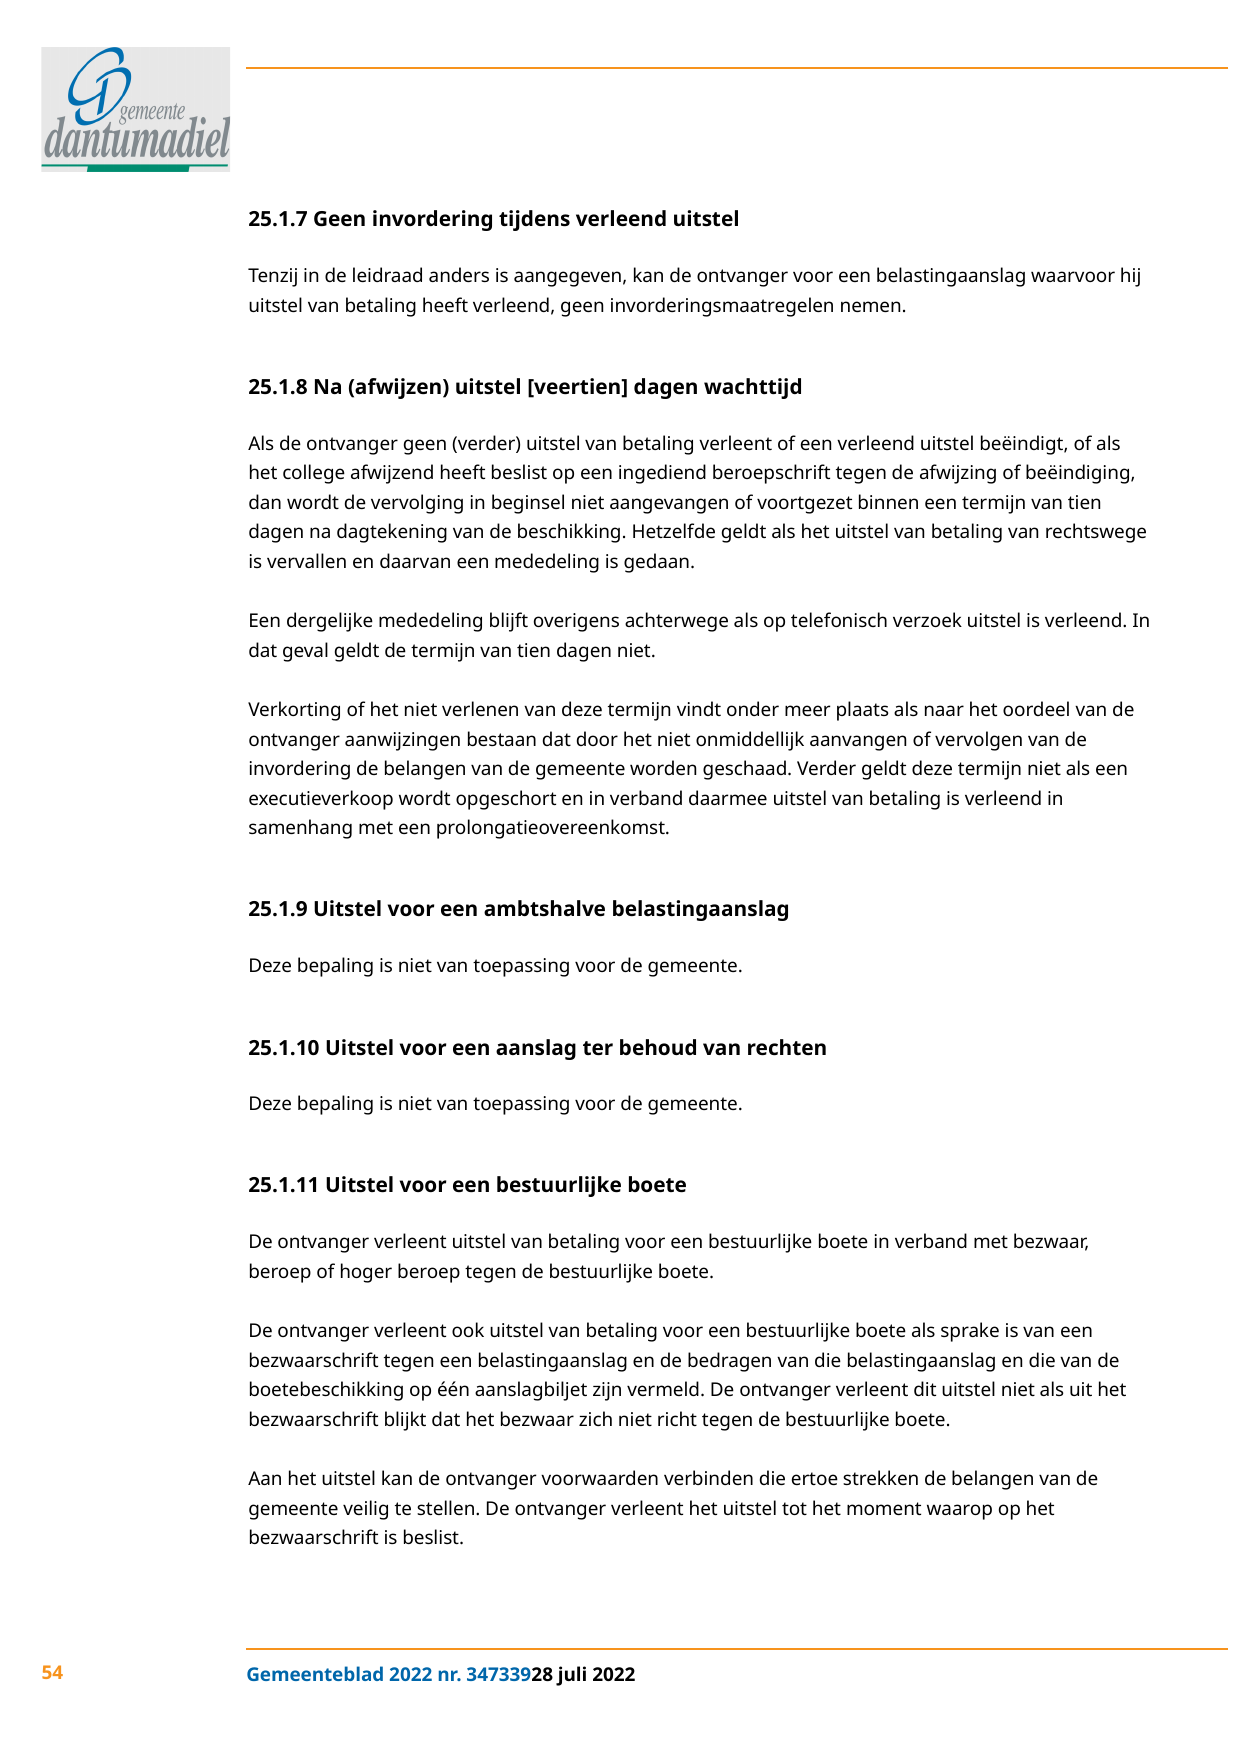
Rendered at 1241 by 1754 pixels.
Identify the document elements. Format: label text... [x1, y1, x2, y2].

text 25.1.11 Uitstel voor een bestuurlijke boete [248, 1171, 1152, 1199]
text De ontvanger verleent uitstel van betaling voor een bestuurlijke boete in verband met bezwaar, beroep of hoger beroep tegen de bestuurlijke boete. [248, 1229, 1152, 1284]
text 25.1.10 Uitstel voor een aanslag ter behoud van rechten [248, 1033, 1152, 1061]
text 25.1.8 Na (afwijzen) uitstel [veertien] dagen wachttijd [248, 372, 1152, 400]
picture [41, 47, 231, 172]
text Verkorting of het niet verlenen van deze termijn vindt onder meer plaats als naar het oordeel van de ontvanger aanwijzingen bestaan dat door het niet onmiddellijk aanvangen of vervolgen van de invordering de belangen van de gemeente worden geschaad. Verder geldt deze termijn niet als een executieverkoop wordt opgeschort en in verband daarmee uitstel van betaling is verleend in samenhang met een prolongatieovereenkomst. [248, 696, 1152, 840]
text Tenzij in de leidraad anders is aangegeven, kan de ontvanger voor een belastingaanslag waarvoor hij uitstel van betaling heeft verleend, geen invorderingsmaatregelen nemen. [248, 262, 1152, 318]
text De ontvanger verleent ook uitstel van betaling voor een bestuurlijke boete als sprake is van een bezwaarschrift tegen een belastingaanslag en de bedragen van die belastingaanslag en die van de boetebeschikking op één aanslagbiljet zijn vermeld. De ontvanger verleent dit uitstel niet als uit het bezwaarschrift blijkt dat het bezwaar zich niet richt tegen de bestuurlijke boete. [248, 1317, 1152, 1432]
text 25.1.7 Geen invordering tijdens verleend uitstel [248, 204, 1152, 233]
text Deze bepaling is niet van toepassing voor de gemeente. [248, 1091, 1152, 1116]
text Aan het uitstel kan de ontvanger voorwaarden verbinden die ertoe strekken de belangen van de gemeente veilig te stellen. De ontvanger verleent het uitstel tot het moment waarop op het bezwaarschrift is beslist. [248, 1465, 1152, 1550]
text Als de ontvanger geen (verder) uitstel van betaling verleent of een verleend uitstel beëindigt, of als het college afwijzend heeft beslist op een ingediend beroepschrift tegen de afwijzing of beëindiging, dan wordt de vervolging in beginsel niet aangevangen of voortgezet binnen een termijn van tien dagen na dagtekening van de beschikking. Hetzelfde geldt als het uitstel van betaling van rechtswege is vervallen en daarvan een mededeling is gedaan. [248, 430, 1152, 574]
text Deze bepaling is niet van toepassing voor de gemeente. [248, 953, 1152, 978]
text 25.1.9 Uitstel voor een ambtshalve belastingaanslag [248, 894, 1152, 923]
text Een dergelijke mededeling blijft overigens achterwege als op telefonisch verzoek uitstel is verleend. In dat geval geldt de termijn van tien dagen niet. [248, 607, 1152, 663]
